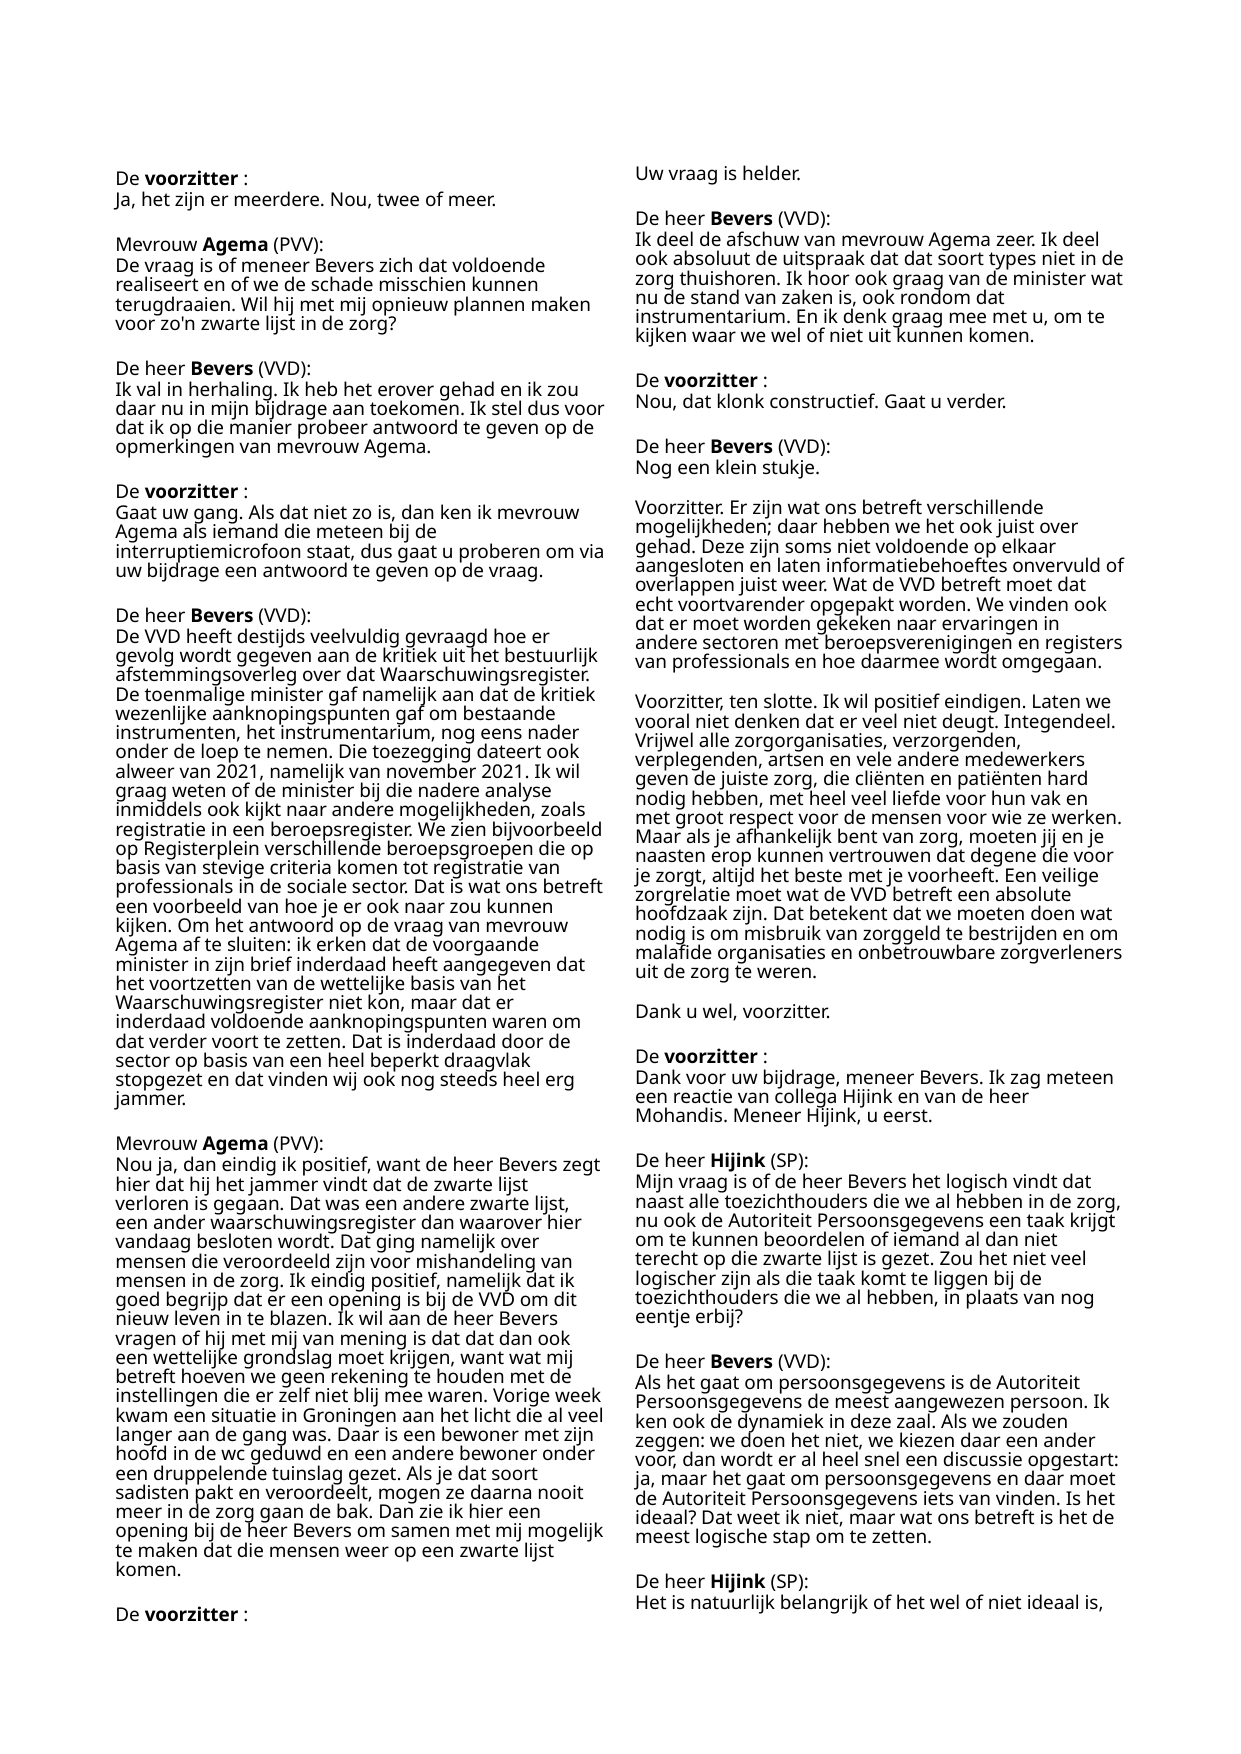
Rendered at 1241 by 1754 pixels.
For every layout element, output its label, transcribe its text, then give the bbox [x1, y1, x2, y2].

text Mevrouw Agema (PVV): [115, 1131, 605, 1156]
text Ik val in herhaling. Ik heb het erover gehad en ik zou daar nu in mijn bijdrage aan toekomen. Ik stel dus voor dat ik op die manier probeer antwoord te geven op de opmerkingen van mevrouw Agema. [115, 381, 605, 458]
text De heer Bevers (VVD): [635, 1348, 1125, 1374]
text Voorzitter. Er zijn wat ons betreft verschillende mogelijkheden; daar hebben we het ook juist over gehad. Deze zijn soms niet voldoende op elkaar aangesloten en laten informatiebehoeftes onvervuld of overlappen juist weer. Wat de VVD betreft moet dat echt voortvarender opgepakt worden. We vinden ook dat er moet worden gekeken naar ervaringen in andere sectoren met beroepsverenigingen en registers van professionals en hoe daarmee wordt omgegaan. [635, 499, 1125, 673]
text De voorzitter : [115, 478, 605, 504]
text Uw vraag is helder. [635, 165, 1125, 184]
text Ik deel de afschuw van mevrouw Agema zeer. Ik deel ook absoluut de uitspraak dat dat soort types niet in de zorg thuishoren. Ik hoor ook graag van de minister wat nu de stand van zaken is, ook rondom dat instrumentarium. En ik denk graag mee met u, om te kijken waar we wel of niet uit kunnen komen. [635, 231, 1125, 347]
text Het is natuurlijk belangrijk of het wel of niet ideaal is, [635, 1594, 1125, 1613]
text De VVD heeft destijds veelvuldig gevraagd hoe er gevolg wordt gegeven aan de kritiek uit het bestuurlijk afstemmingsoverleg over dat Waarschuwingsregister. De toenmalige minister gaf namelijk aan dat de kritiek wezenlijke aanknopingspunten gaf om bestaande instrumenten, het instrumentarium, nog eens nader onder de loep te nemen. Die toezegging dateert ook alweer van 2021, namelijk van november 2021. Ik wil graag weten of de minister bij die nadere analyse inmiddels ook kijkt naar andere mogelijkheden, zoals registratie in een beroepsregister. We zien bijvoorbeeld op Registerplein verschillende beroepsgroepen die op basis van stevige criteria komen tot registratie van professionals in de sociale sector. Dat is wat ons betreft een voorbeeld van hoe je er ook naar zou kunnen kijken. Om het antwoord op de vraag van mevrouw Agema af te sluiten: ik erken dat de voorgaande minister in zijn brief inderdaad heeft aangegeven dat het voortzetten van de wettelijke basis van het Waarschuwingsregister niet kon, maar dat er inderdaad voldoende aanknopingspunten waren om dat verder voort te zetten. Dat is inderdaad door de sector op basis van een heel beperkt draagvlak stopgezet en dat vinden wij ook nog steeds heel erg jammer. [115, 628, 605, 1110]
text De voorzitter : [635, 368, 1125, 393]
text De vraag is of meneer Bevers zich dat voldoende realiseert en of we de schade misschien kunnen terugdraaien. Wil hij met mij opnieuw plannen maken voor zo'n zwarte lijst in de zorg? [115, 257, 605, 334]
text De voorzitter : [115, 1601, 605, 1627]
text Voorzitter, ten slotte. Ik wil positief eindigen. Laten we vooral niet denken dat er veel niet deugt. Integendeel. Vrijwel alle zorgorganisaties, verzorgenden, verplegenden, artsen en vele andere medewerkers geven de juiste zorg, die cliënten en patiënten hard nodig hebben, met heel veel liefde voor hun vak en met groot respect voor de mensen voor wie ze werken. Maar als je afhankelijk bent van zorg, moeten jij en je naasten erop kunnen vertrouwen dat degene die voor je zorgt, altijd het beste met je voorheeft. Een veilige zorgrelatie moet wat de VVD betreft een absolute hoofdzaak zijn. Dat betekent dat we moeten doen wat nodig is om misbruik van zorggeld te bestrijden en om malafide organisaties en onbetrouwbare zorgverleners uit de zorg te weren. [635, 693, 1125, 982]
text Nog een klein stukje. [635, 459, 1125, 478]
text De voorzitter : [635, 1043, 1125, 1069]
text De heer Bevers (VVD): [115, 602, 605, 628]
text Gaat uw gang. Als dat niet zo is, dan ken ik mevrouw Agema als iemand die meteen bij de interruptiemicrofoon staat, dus gaat u proberen om via uw bijdrage een antwoord te geven op de vraag. [115, 504, 605, 581]
text De heer Hijink (SP): [635, 1568, 1125, 1594]
text Mijn vraag is of de heer Bevers het logisch vindt dat naast alle toezichthouders die we al hebben in de zorg, nu ook de Autoriteit Persoonsgegevens een taak krijgt om te kunnen beoordelen of iemand al dan niet terecht op die zwarte lijst is gezet. Zou het niet veel logischer zijn als die taak komt te liggen bij de toezichthouders die we al hebben, in plaats van nog eentje erbij? [635, 1173, 1125, 1327]
text De heer Bevers (VVD): [635, 433, 1125, 459]
text Dank voor uw bijdrage, meneer Bevers. Ik zag meteen een reactie van collega Hijink en van de heer Mohandis. Meneer Hijink, u eerst. [635, 1069, 1125, 1127]
text Mevrouw Agema (PVV): [115, 231, 605, 257]
text Dank u wel, voorzitter. [635, 1003, 1125, 1022]
text De heer Hijink (SP): [635, 1148, 1125, 1173]
text Nou ja, dan eindig ik positief, want de heer Bevers zegt hier dat hij het jammer vindt dat de zwarte lijst verloren is gegaan. Dat was een andere zwarte lijst, een ander waarschuwingsregister dan waarover hier vandaag besloten wordt. Dat ging namelijk over mensen die veroordeeld zijn voor mishandeling van mensen in de zorg. Ik eindig positief, namelijk dat ik goed begrijp dat er een opening is bij de VVD om dit nieuw leven in te blazen. Ik wil aan de heer Bevers vragen of hij met mij van mening is dat dat dan ook een wettelijke grondslag moet krijgen, want wat mij betreft hoeven we geen rekening te houden met de instellingen die er zelf niet blij mee waren. Vorige week kwam een situatie in Groningen aan het licht die al veel langer aan de gang was. Daar is een bewoner met zijn hoofd in de wc geduwd en een andere bewoner onder een druppelende tuinslag gezet. Als je dat soort sadisten pakt en veroordeelt, mogen ze daarna nooit meer in de zorg gaan de bak. Dan zie ik hier een opening bij de heer Bevers om samen met mij mogelijk te maken dat die mensen weer op een zwarte lijst komen. [115, 1156, 605, 1580]
text De voorzitter : [115, 165, 605, 191]
text De heer Bevers (VVD): [115, 355, 605, 381]
text Als het gaat om persoonsgegevens is de Autoriteit Persoonsgegevens de meest aangewezen persoon. Ik ken ook de dynamiek in deze zaal. Als we zouden zeggen: we doen het niet, we kiezen daar een ander voor, dan wordt er al heel snel een discussie opgestart: ja, maar het gaat om persoonsgegevens en daar moet de Autoriteit Persoonsgegevens iets van vinden. Is het ideaal? Dat weet ik niet, maar wat ons betreft is het de meest logische stap om te zetten. [635, 1374, 1125, 1547]
text Nou, dat klonk constructief. Gaat u verder. [635, 393, 1125, 413]
text Ja, het zijn er meerdere. Nou, twee of meer. [115, 191, 605, 210]
text De heer Bevers (VVD): [635, 205, 1125, 231]
